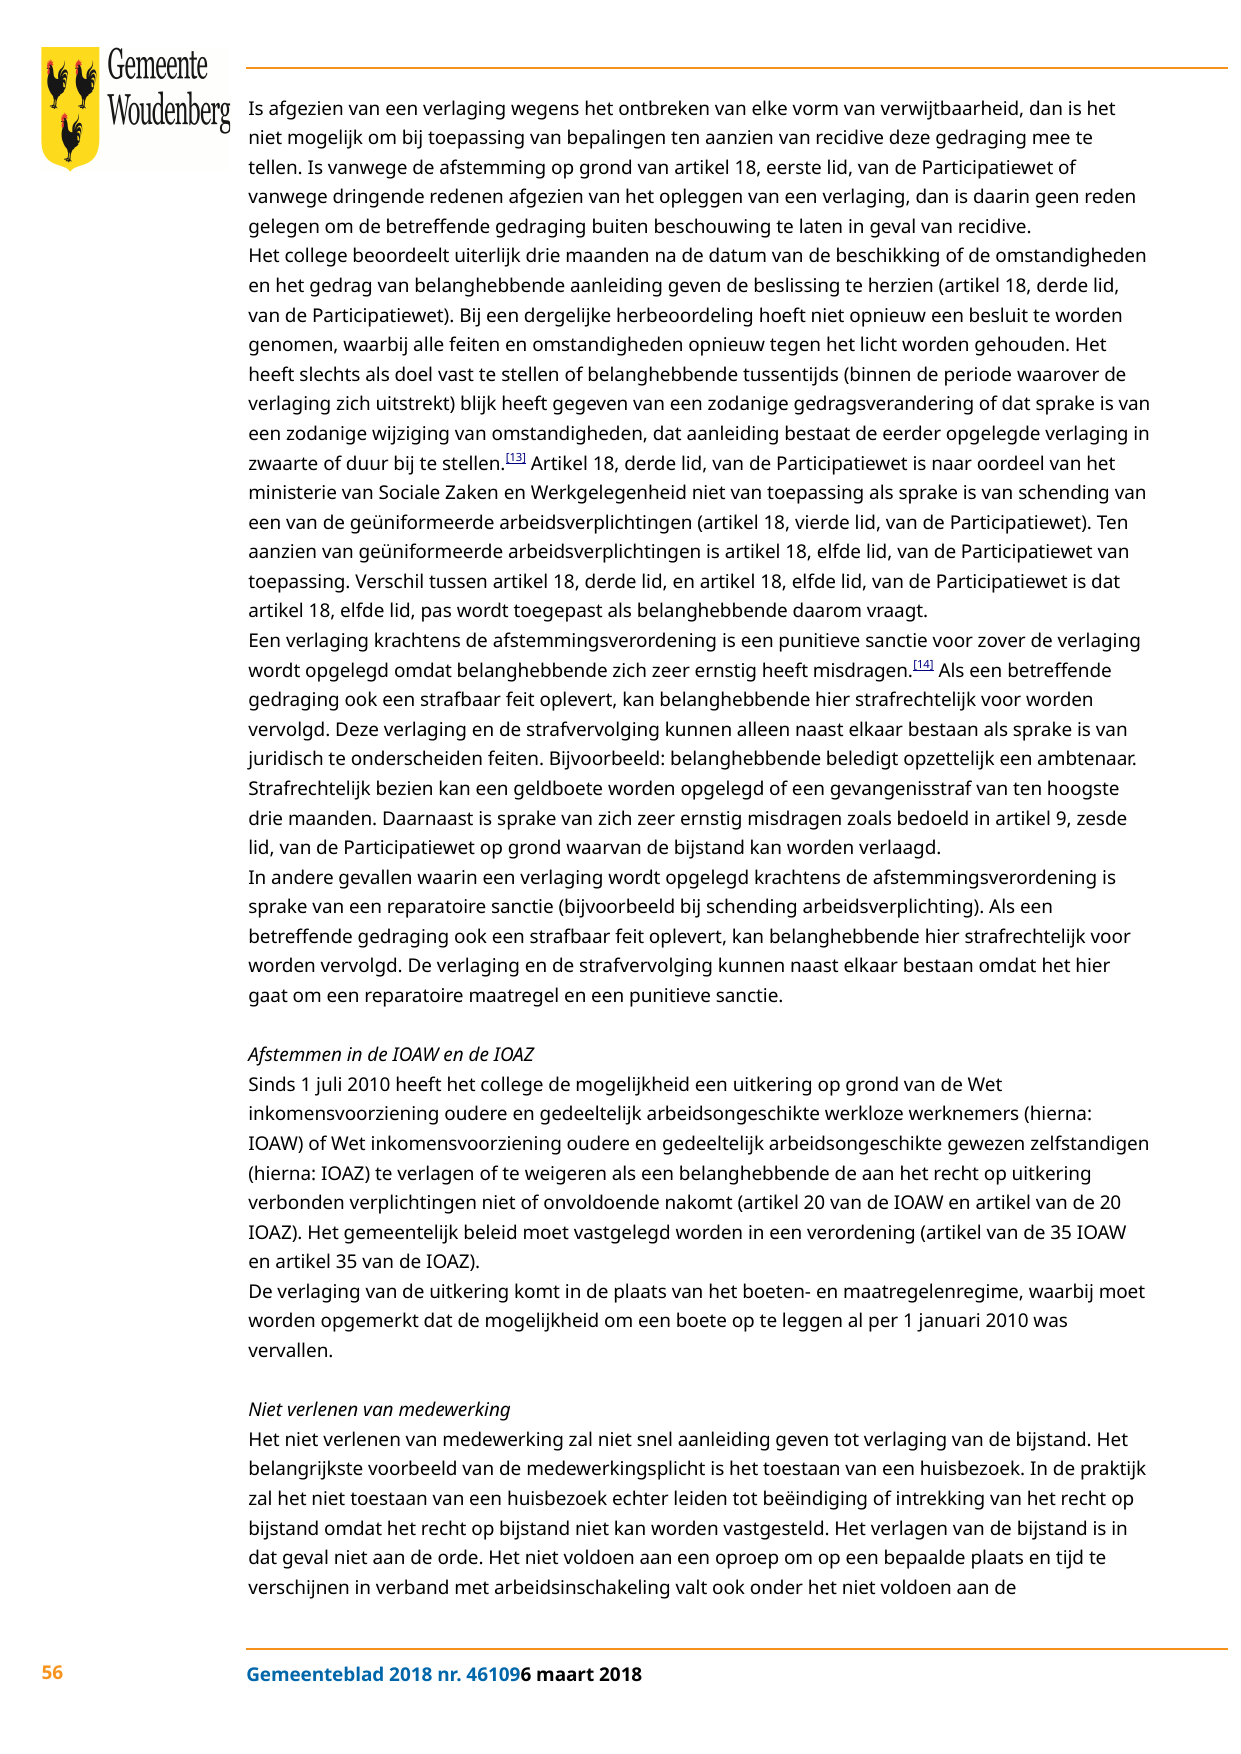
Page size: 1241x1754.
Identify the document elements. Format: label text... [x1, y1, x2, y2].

text Afstemmen in de IOAW en de IOAZ [248, 1041, 1152, 1067]
text Sinds 1 juli 2010 heeft het college de mogelijkheid een uitkering op grond van de Wet inkomensvoorziening oudere en gedeeltelijk arbeidsongeschikte werkloze werknemers (hierna: IOAW) of Wet inkomensvoorziening oudere en gedeeltelijk arbeidsongeschikte gewezen zelfstandigen (hierna: IOAZ) te verlagen of te weigeren als een belanghebbende de aan het recht op uitkering verbonden verplichtingen niet of onvoldoende nakomt (artikel 20 van de IOAW en artikel van de 20 IOAZ). Het gemeentelijk beleid moet vastgelegd worden in een verordening (artikel van de 35 IOAW en artikel 35 van de IOAZ). [248, 1071, 1152, 1274]
text Het college beoordeelt uiterlijk drie maanden na de datum van de beschikking of de omstandigheden en het gedrag van belanghebbende aanleiding geven de beslissing te herzien (artikel 18, derde lid, van de Participatiewet). Bij een dergelijke herbeoordeling hoeft niet opnieuw een besluit te worden genomen, waarbij alle feiten en omstandigheden opnieuw tegen het licht worden gehouden. Het heeft slechts als doel vast te stellen of belanghebbende tussentijds (binnen de periode waarover de verlaging zich uitstrekt) blijk heeft gegeven van een zodanige gedragsverandering of dat sprake is van een zodanige wijziging van omstandigheden, dat aanleiding bestaat de eerder opgelegde verlaging in zwaarte of duur bij te stellen.[13] Artikel 18, derde lid, van de Participatiewet is naar oordeel van het ministerie van Sociale Zaken en Werkgelegenheid niet van toepassing als sprake is van schending van een van de geüniformeerde arbeidsverplichtingen (artikel 18, vierde lid, van de Participatiewet). Ten aanzien van geüniformeerde arbeidsverplichtingen is artikel 18, elfde lid, van de Participatiewet van toepassing. Verschil tussen artikel 18, derde lid, en artikel 18, elfde lid, van de Participatiewet is dat artikel 18, elfde lid, pas wordt toegepast als belanghebbende daarom vraagt. [248, 243, 1152, 623]
text De verlaging van de uitkering komt in de plaats van het boeten- en maatregelenregime, waarbij moet worden opgemerkt dat de mogelijkheid om een boete op te leggen al per 1 januari 2010 was vervallen. [248, 1278, 1152, 1363]
text In andere gevallen waarin een verlaging wordt opgelegd krachtens de afstemmingsverordening is sprake van een reparatoire sanctie (bijvoorbeeld bij schending arbeidsverplichting). Als een betreffende gedraging ook een strafbaar feit oplevert, kan belanghebbende hier strafrechtelijk voor worden vervolgd. De verlaging en de strafvervolging kunnen naast elkaar bestaan omdat het hier gaat om een reparatoire maatregel en een punitieve sanctie. [248, 864, 1152, 1008]
picture [41, 47, 231, 172]
text Het niet verlenen van medewerking zal niet snel aanleiding geven tot verlaging van de bijstand. Het belangrijkste voorbeeld van de medewerkingsplicht is het toestaan van een huisbezoek. In de praktijk zal het niet toestaan van een huisbezoek echter leiden tot beëindiging of intrekking van het recht op bijstand omdat het recht op bijstand niet kan worden vastgesteld. Het verlagen van de bijstand is in dat geval niet aan de orde. Het niet voldoen aan een oproep om op een bepaalde plaats en tijd te verschijnen in verband met arbeidsinschakeling valt ook onder het niet voldoen aan de [248, 1426, 1152, 1600]
text Niet verlenen van medewerking [248, 1396, 1152, 1422]
text Een verlaging krachtens de afstemmingsverordening is een punitieve sanctie voor zover de verlaging wordt opgelegd omdat belanghebbende zich zeer ernstig heeft misdragen.[14] Als een betreffende gedraging ook een strafbaar feit oplevert, kan belanghebbende hier strafrechtelijk voor worden vervolgd. Deze verlaging en de strafvervolging kunnen alleen naast elkaar bestaan als sprake is van juridisch te onderscheiden feiten. Bijvoorbeeld: belanghebbende beledigt opzettelijk een ambtenaar. Strafrechtelijk bezien kan een geldboete worden opgelegd of een gevangenisstraf van ten hoogste drie maanden. Daarnaast is sprake van zich zeer ernstig misdragen zoals bedoeld in artikel 9, zesde lid, van de Participatiewet op grond waarvan de bijstand kan worden verlaagd. [248, 627, 1152, 860]
text Is afgezien van een verlaging wegens het ontbreken van elke vorm van verwijtbaarheid, dan is het niet mogelijk om bij toepassing van bepalingen ten aanzien van recidive deze gedraging mee te tellen. Is vanwege de afstemming op grond van artikel 18, eerste lid, van de Participatiewet of vanwege dringende redenen afgezien van het opleggen van een verlaging, dan is daarin geen reden gelegen om de betreffende gedraging buiten beschouwing te laten in geval van recidive. [248, 95, 1152, 239]
